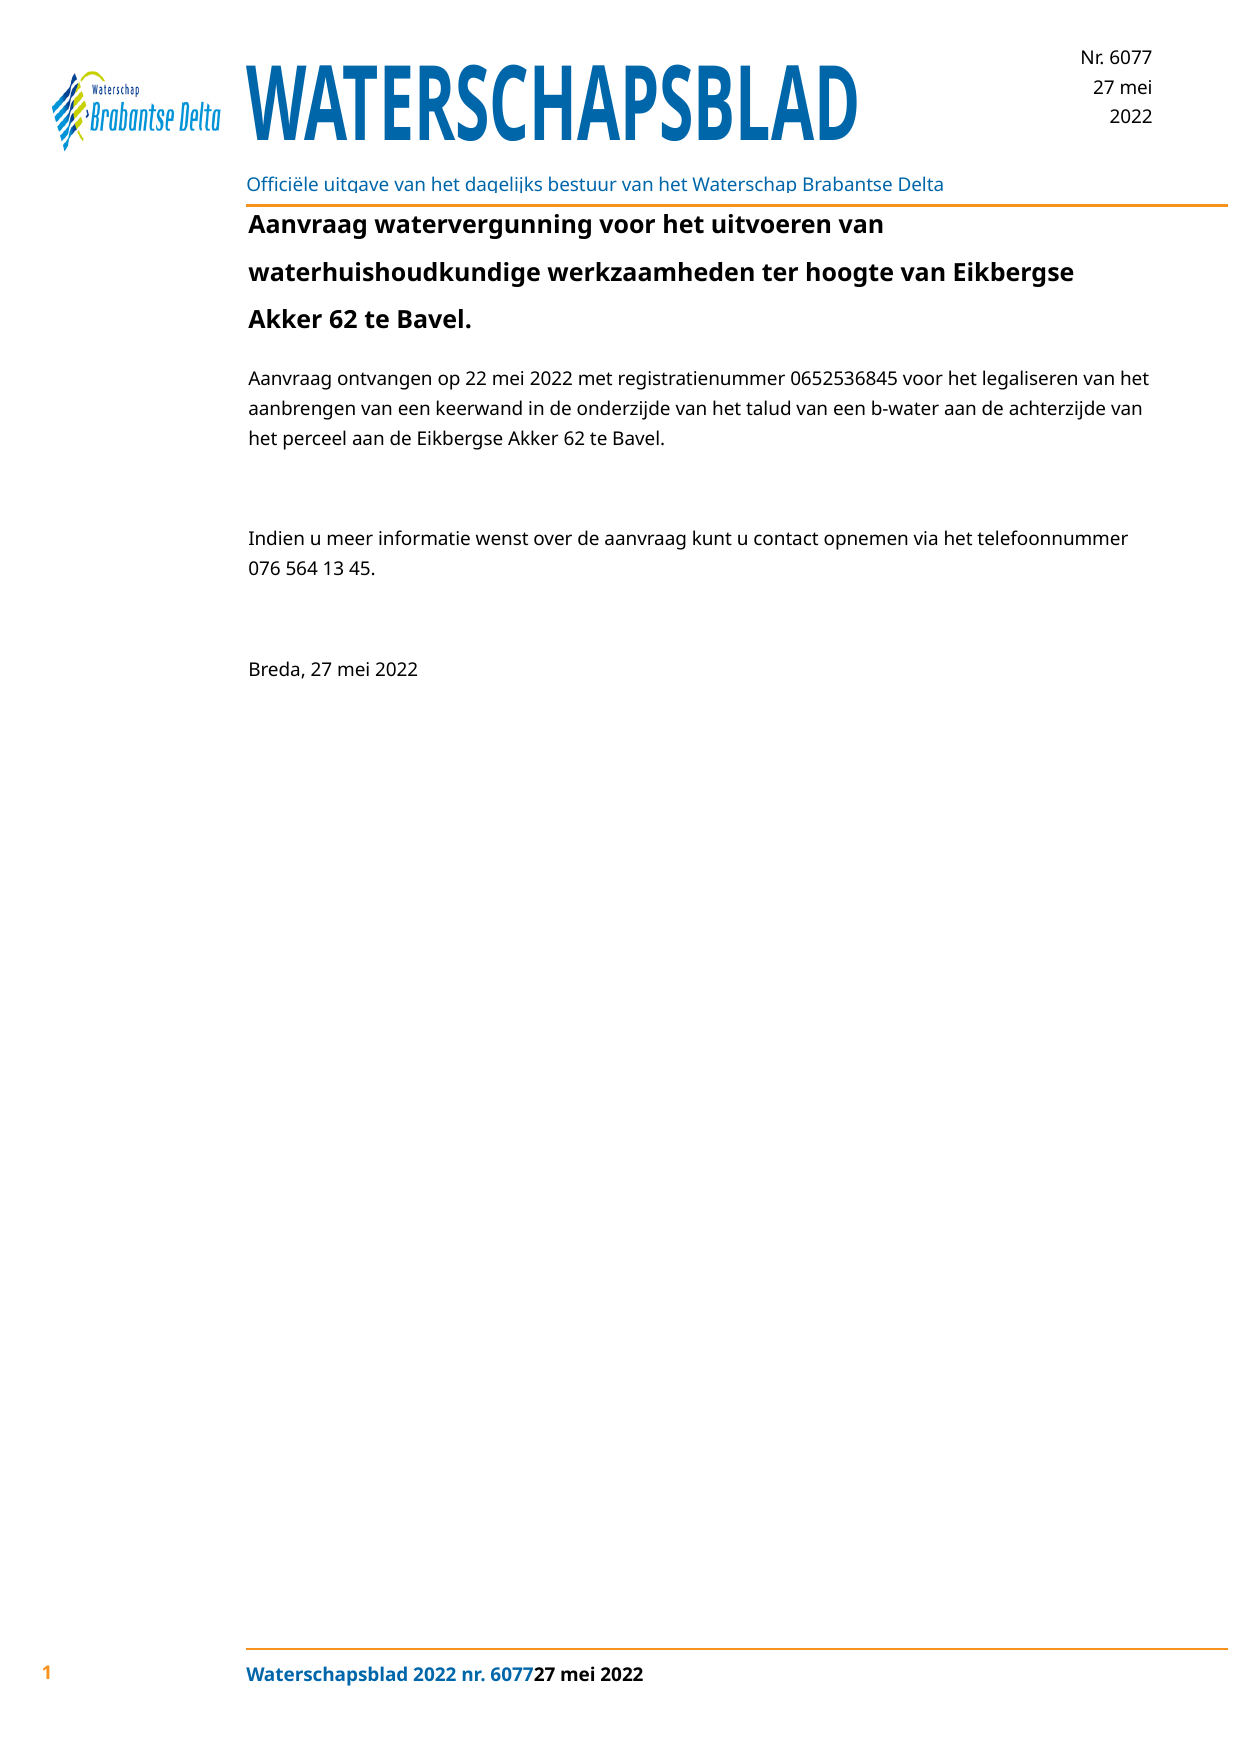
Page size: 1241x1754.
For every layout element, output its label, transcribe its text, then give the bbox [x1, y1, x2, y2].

text Breda, 27 mei 2022 [248, 656, 1152, 682]
text Aanvraag watervergunning voor het uitvoeren van waterhuishoudkundige werkzaamheden ter hoogte van Eikbergse Akker 62 te Bavel. [248, 207, 1152, 336]
text Indien u meer informatie wenst over de aanvraag kunt u contact opnemen via het telefoonnummer 076 564 13 45. [248, 526, 1152, 581]
picture [41, 47, 231, 172]
text Aanvraag ontvangen op 22 mei 2022 met registratienummer 0652536845 voor het legaliseren van het aanbrengen van een keerwand in de onderzijde van het talud van een b-water aan de achterzijde van het perceel aan de Eikbergse Akker 62 te Bavel. [248, 366, 1152, 450]
